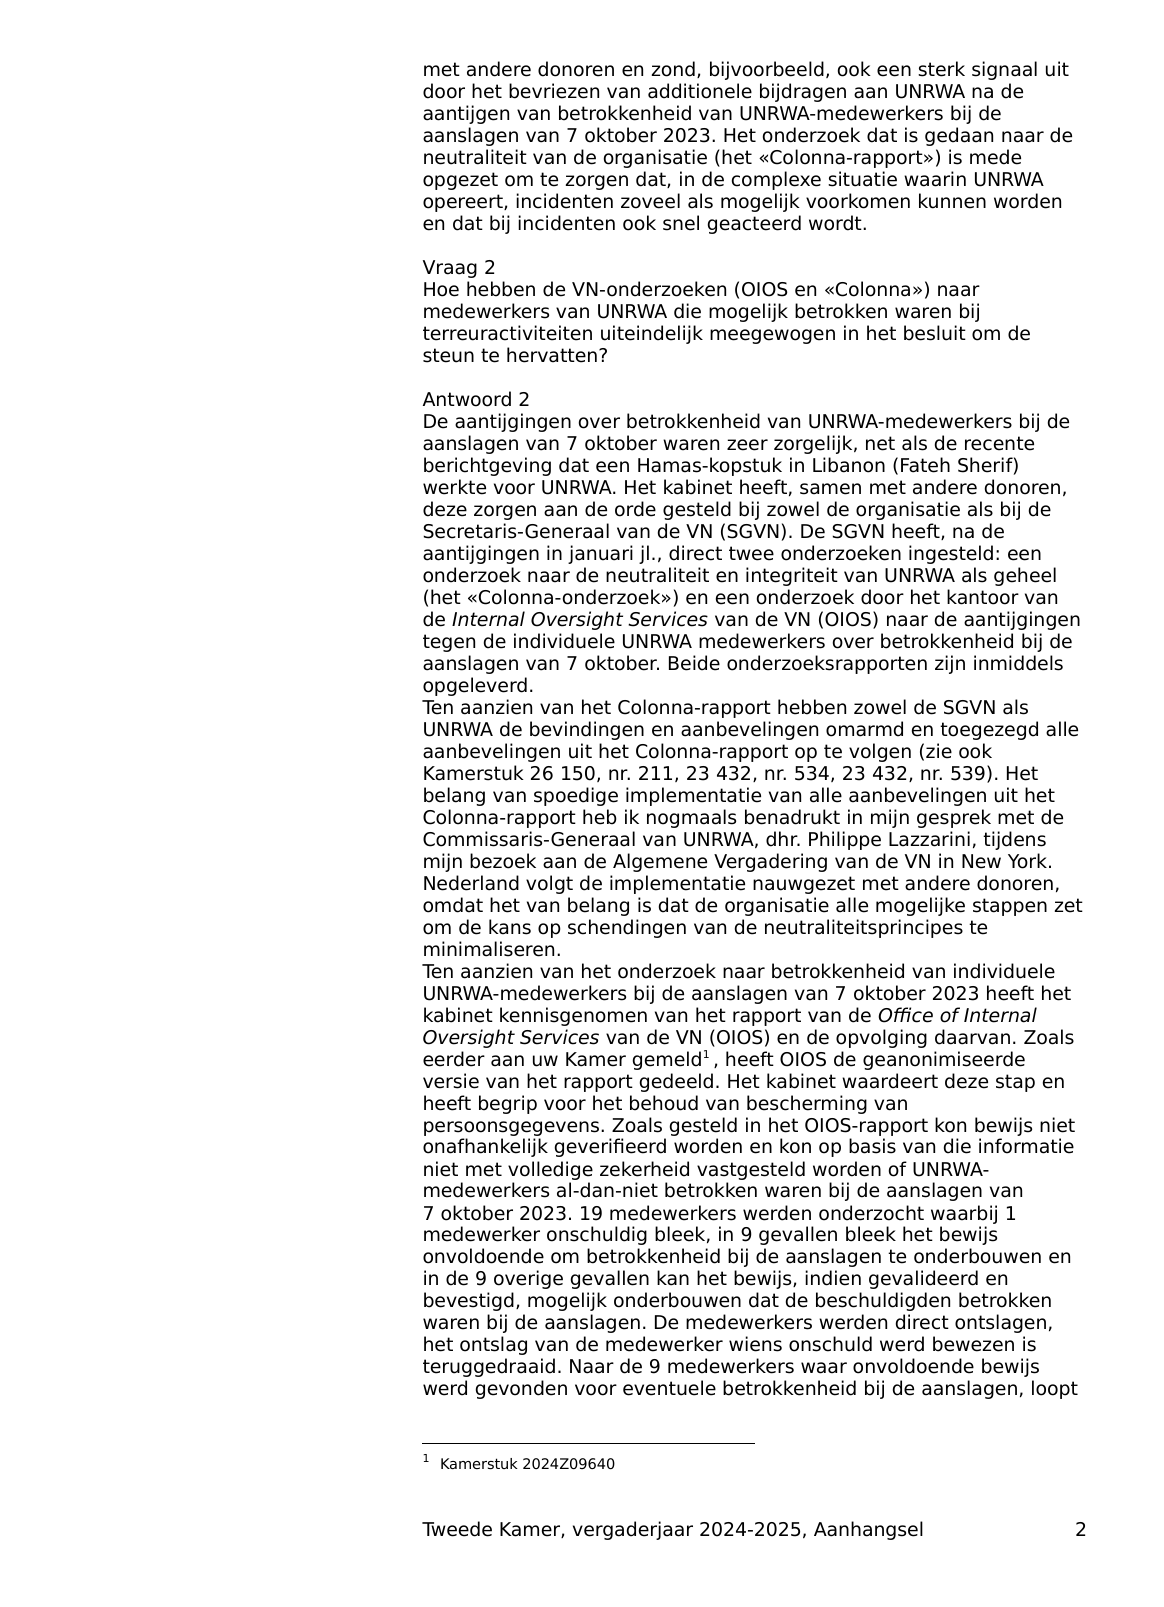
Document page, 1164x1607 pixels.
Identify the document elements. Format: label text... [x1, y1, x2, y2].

text Ten aanzien van het onderzoek naar betrokkenheid van individuele UNRWA-medewerkers bij de aanslagen van 7 oktober 2023 heeft het kabinet kennisgenomen van het rapport van de Office of Internal Oversight Services van de VN (OIOS) en de opvolging daarvan. Zoals eerder aan uw Kamer gemeld, heeft OIOS de geanonimiseerde versie van het rapport gedeeld. Het kabinet waardeert deze stap en heeft begrip voor het behoud van bescherming van persoonsgegevens. Zoals gesteld in het OIOS-rapport kon bewijs niet onafhankelijk geverifieerd worden en kon op basis van die informatie niet met volledige zekerheid vastgesteld worden of UNRWA-medewerkers al-dan-niet betrokken waren bij de aanslagen van 7 oktober 2023. 19 medewerkers werden onderzocht waarbij 1 medewerker onschuldig bleek, in 9 gevallen bleek het bewijs onvoldoende om betrokkenheid bij de aanslagen te onderbouwen en in de 9 overige gevallen kan het bewijs, indien gevalideerd en bevestigd, mogelijk onderbouwen dat de beschuldigden betrokken waren bij de aanslagen. De medewerkers werden direct ontslagen, het ontslag van de medewerker wiens onschuld werd bewezen is teruggedraaid. Naar de 9 medewerkers waar onvoldoende bewijs werd gevonden voor eventuele betrokkenheid bij de aanslagen, loopt [422, 961, 1087, 1400]
text met andere donoren en zond, bijvoorbeeld, ook een sterk signaal uit door het bevriezen van additionele bijdragen aan UNRWA na de aantijgen van betrokkenheid van UNRWA-medewerkers bij de aanslagen van 7 oktober 2023. Het onderzoek dat is gedaan naar de neutraliteit van de organisatie (het «Colonna-rapport») is mede opgezet om te zorgen dat, in de complexe situatie waarin UNRWA opereert, incidenten zoveel als mogelijk voorkomen kunnen worden en dat bij incidenten ook snel geacteerd wordt. [422, 59, 1087, 235]
text De aantijgingen over betrokkenheid van UNRWA-medewerkers bij de aanslagen van 7 oktober waren zeer zorgelijk, net als de recente berichtgeving dat een Hamas-kopstuk in Libanon (Fateh Sherif) werkte voor UNRWA. Het kabinet heeft, samen met andere donoren, deze zorgen aan de orde gesteld bij zowel de organisatie als bij de Secretaris-Generaal van de VN (SGVN). De SGVN heeft, na de aantijgingen in januari jl., direct twee onderzoeken ingesteld: een onderzoek naar de neutraliteit en integriteit van UNRWA als geheel (het «Colonna-onderzoek») en een onderzoek door het kantoor van de Internal Oversight Services van de VN (OIOS) naar de aantijgingen tegen de individuele UNRWA medewerkers over betrokkenheid bij de aanslagen van 7 oktober. Beide onderzoeksrapporten zijn inmiddels opgeleverd. [422, 411, 1087, 697]
text Kamerstuk 2024Z09640 [422, 1452, 1087, 1474]
text Ten aanzien van het Colonna-rapport hebben zowel de SGVN als UNRWA de bevindingen en aanbevelingen omarmd en toegezegd alle aanbevelingen uit het Colonna-rapport op te volgen (zie ook Kamerstuk 26 150, nr. 211, 23 432, nr. 534, 23 432, nr. 539). Het belang van spoedige implementatie van alle aanbevelingen uit het Colonna-rapport heb ik nogmaals benadrukt in mijn gesprek met de Commissaris-Generaal van UNRWA, dhr. Philippe Lazzarini, tijdens mijn bezoek aan de Algemene Vergadering van de VN in New York. Nederland volgt de implementatie nauwgezet met andere donoren, omdat het van belang is dat de organisatie alle mogelijke stappen zet om de kans op schendingen van de neutraliteitsprincipes te minimaliseren. [422, 697, 1087, 961]
text Antwoord 2 [422, 389, 1087, 411]
text Vraag 2 [422, 257, 1087, 279]
text Hoe hebben de VN-onderzoeken (OIOS en «Colonna») naar medewerkers van UNRWA die mogelijk betrokken waren bij terreuractiviteiten uiteindelijk meegewogen in het besluit om de steun te hervatten? [422, 279, 1087, 367]
